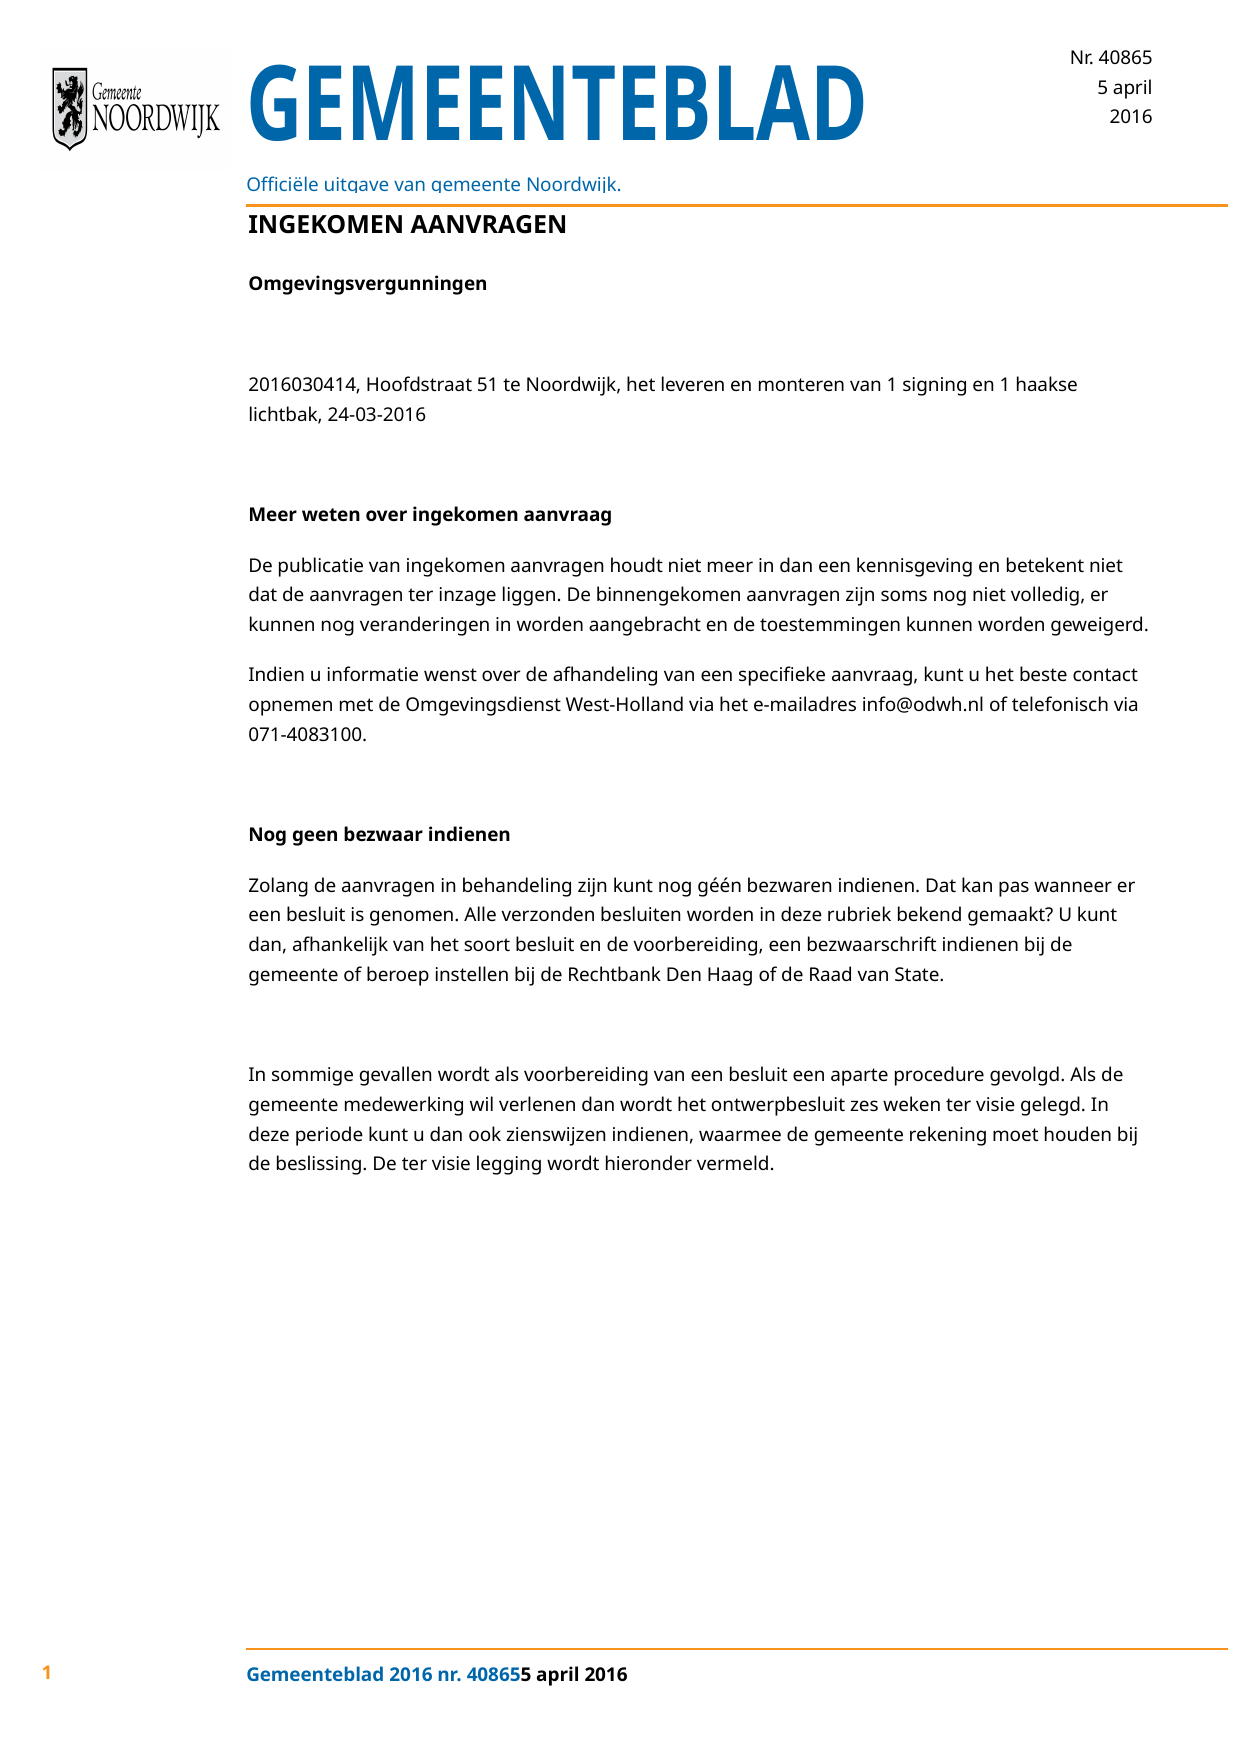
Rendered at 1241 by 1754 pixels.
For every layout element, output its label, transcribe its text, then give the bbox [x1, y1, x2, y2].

text 2016030414, Hoofdstraat 51 te Noordwijk, het leveren en monteren van 1 signing en 1 haakse lichtbak, 24-03-2016 [248, 371, 1152, 426]
text In sommige gevallen wordt als voorbereiding van een besluit een aparte procedure gevolgd. Als de gemeente medewerking wil verlenen dan wordt het ontwerpbesluit zes weken ter visie gelegd. In deze periode kunt u dan ook zienswijzen indienen, waarmee de gemeente rekening moet houden bij de beslissing. De ter visie legging wordt hieronder vermeld. [248, 1062, 1152, 1176]
text INGEKOMEN AANVRAGEN [248, 207, 1152, 241]
picture [41, 47, 231, 172]
text Omgevingsvergunningen [248, 270, 1152, 296]
text Nog geen bezwaar indienen [248, 822, 1152, 847]
text Indien u informatie wenst over de afhandeling van een specifieke aanvraag, kunt u het beste contact opnemen met de Omgevingsdienst West-Holland via het e-mailadres info@odwh.nl of telefonisch via 071-4083100. [248, 662, 1152, 746]
text De publicatie van ingekomen aanvragen houdt niet meer in dan een kennisgeving en betekent niet dat de aanvragen ter inzage liggen. De binnengekomen aanvragen zijn soms nog niet volledig, er kunnen nog veranderingen in worden aangebracht en de toestemmingen kunnen worden geweigerd. [248, 552, 1152, 637]
text Meer weten over ingekomen aanvraag [248, 502, 1152, 527]
text Zolang de aanvragen in behandeling zijn kunt nog géén bezwaren indienen. Dat kan pas wanneer er een besluit is genomen. Alle verzonden besluiten worden in deze rubriek bekend gemaakt? U kunt dan, afhankelijk van het soort besluit en de voorbereiding, een bezwaarschrift indienen bij de gemeente of beroep instellen bij de Rechtbank Den Haag of de Raad van State. [248, 872, 1152, 986]
